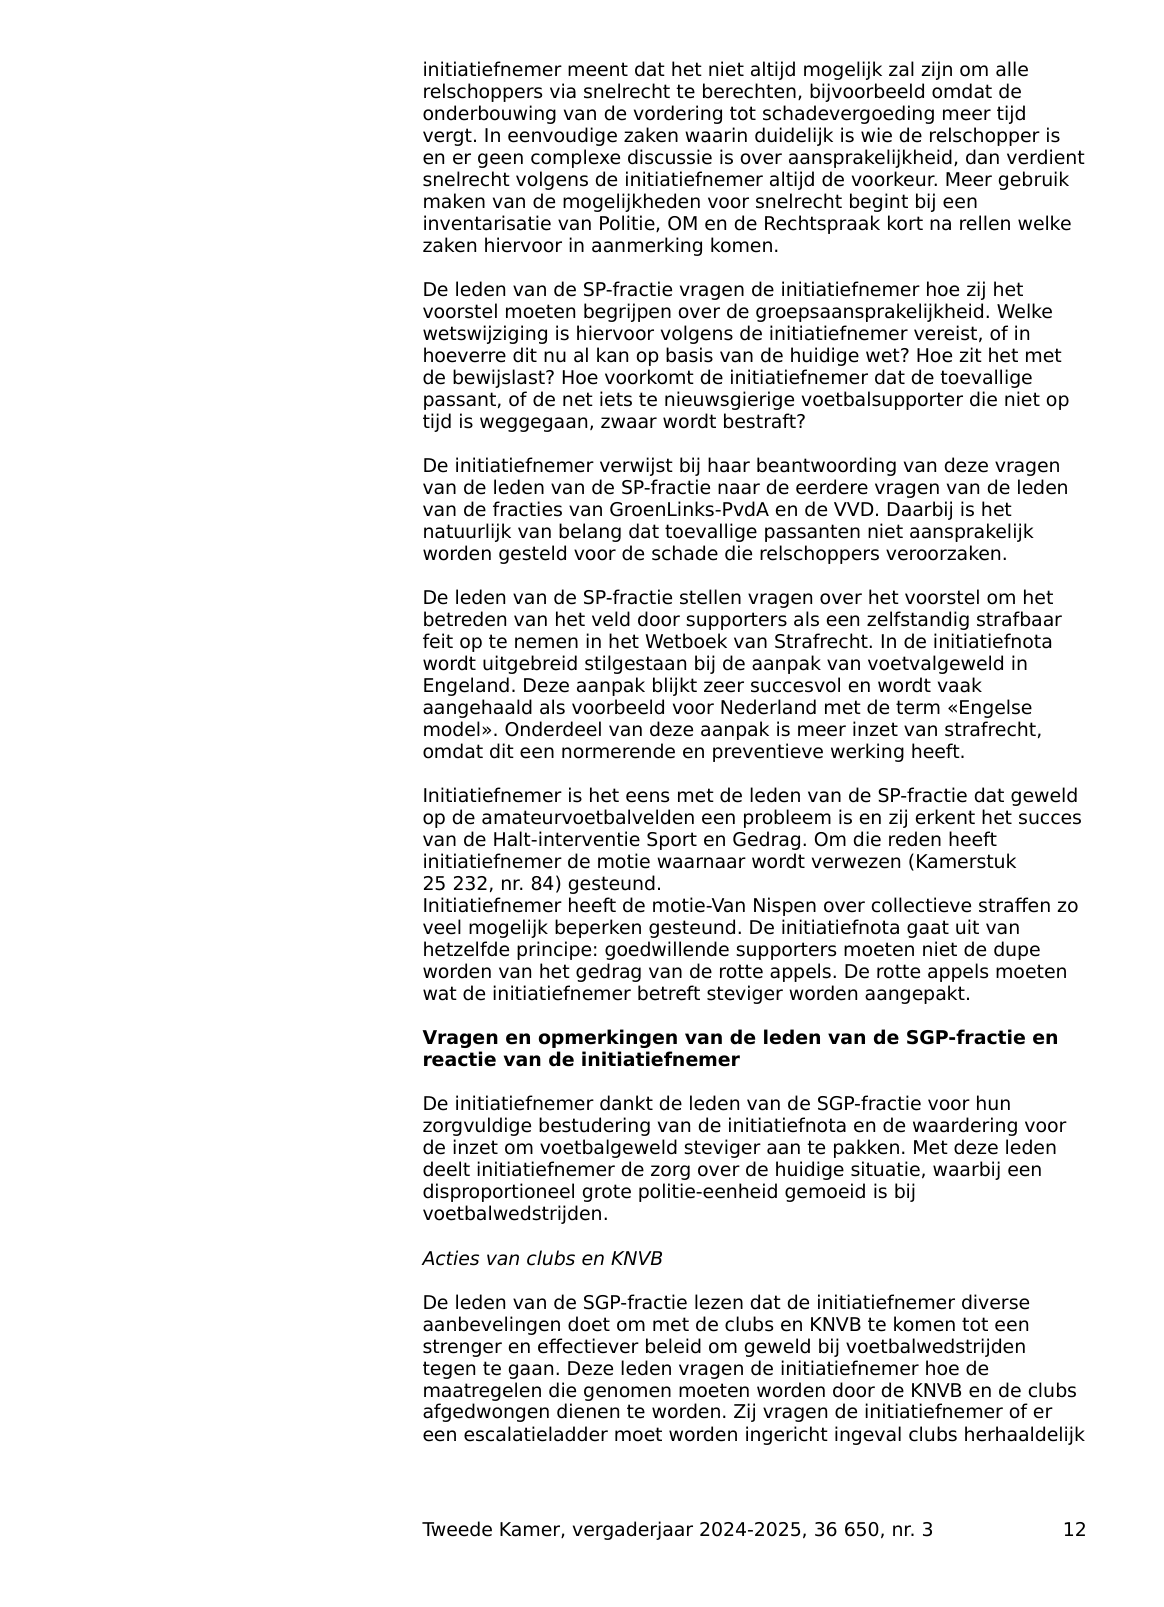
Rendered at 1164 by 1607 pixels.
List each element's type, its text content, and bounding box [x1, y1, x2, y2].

text Initiatiefnemer is het eens met de leden van de SP-fractie dat geweld op de amateurvoetbalvelden een probleem is en zij erkent het succes van de Halt-interventie Sport en Gedrag. Om die reden heeft initiatiefnemer de motie waarnaar wordt verwezen (Kamerstuk 25 232, nr. 84) gesteund. [422, 785, 1087, 895]
text initiatiefnemer meent dat het niet altijd mogelijk zal zijn om alle relschoppers via snelrecht te berechten, bijvoorbeeld omdat de onderbouwing van de vordering tot schadevergoeding meer tijd vergt. In eenvoudige zaken waarin duidelijk is wie de relschopper is en er geen complexe discussie is over aansprakelijkheid, dan verdient snelrecht volgens de initiatiefnemer altijd de voorkeur. Meer gebruik maken van de mogelijkheden voor snelrecht begint bij een inventarisatie van Politie, OM en de Rechtspraak kort na rellen welke zaken hiervoor in aanmerking komen. [422, 59, 1087, 257]
subtitle Vragen en opmerkingen van de leden van de SGP-fractie en reactie van de initiatiefnemer [422, 1027, 1087, 1071]
text De initiatiefnemer dankt de leden van de SGP-fractie voor hun zorgvuldige bestudering van de initiatiefnota en de waardering voor de inzet om voetbalgeweld steviger aan te pakken. Met deze leden deelt initiatiefnemer de zorg over de huidige situatie, waarbij een disproportioneel grote politie-eenheid gemoeid is bij voetbalwedstrijden. [422, 1093, 1087, 1225]
text De leden van de SP-fractie stellen vragen over het voorstel om het betreden van het veld door supporters als een zelfstandig strafbaar feit op te nemen in het Wetboek van Strafrecht. In de initiatiefnota wordt uitgebreid stilgestaan bij de aanpak van voetvalgeweld in Engeland. Deze aanpak blijkt zeer succesvol en wordt vaak aangehaald als voorbeeld voor Nederland met de term «Engelse model». Onderdeel van deze aanpak is meer inzet van strafrecht, omdat dit een normerende en preventieve werking heeft. [422, 587, 1087, 763]
text Initiatiefnemer heeft de motie-Van Nispen over collectieve straffen zo veel mogelijk beperken gesteund. De initiatiefnota gaat uit van hetzelfde principe: goedwillende supporters moeten niet de dupe worden van het gedrag van de rotte appels. De rotte appels moeten wat de initiatiefnemer betreft steviger worden aangepakt. [422, 895, 1087, 1005]
text De leden van de SP-fractie vragen de initiatiefnemer hoe zij het voorstel moeten begrijpen over de groepsaansprakelijkheid. Welke wetswijziging is hiervoor volgens de initiatiefnemer vereist, of in hoeverre dit nu al kan op basis van de huidige wet? Hoe zit het met de bewijslast? Hoe voorkomt de initiatiefnemer dat de toevallige passant, of de net iets te nieuwsgierige voetbalsupporter die niet op tijd is weggegaan, zwaar wordt bestraft? [422, 279, 1087, 433]
text De initiatiefnemer verwijst bij haar beantwoording van deze vragen van de leden van de SP-fractie naar de eerdere vragen van de leden van de fracties van GroenLinks-PvdA en de VVD. Daarbij is het natuurlijk van belang dat toevallige passanten niet aansprakelijk worden gesteld voor de schade die relschoppers veroorzaken. [422, 455, 1087, 565]
text De leden van de SGP-fractie lezen dat de initiatiefnemer diverse aanbevelingen doet om met de clubs en KNVB te komen tot een strenger en effectiever beleid om geweld bij voetbalwedstrijden tegen te gaan. Deze leden vragen de initiatiefnemer hoe de maatregelen die genomen moeten worden door de KNVB en de clubs afgedwongen dienen te worden. Zij vragen de initiatiefnemer of er een escalatieladder moet worden ingericht ingeval clubs herhaaldelijk [422, 1292, 1087, 1445]
subtitle Acties van clubs en KNVB [422, 1247, 1087, 1269]
